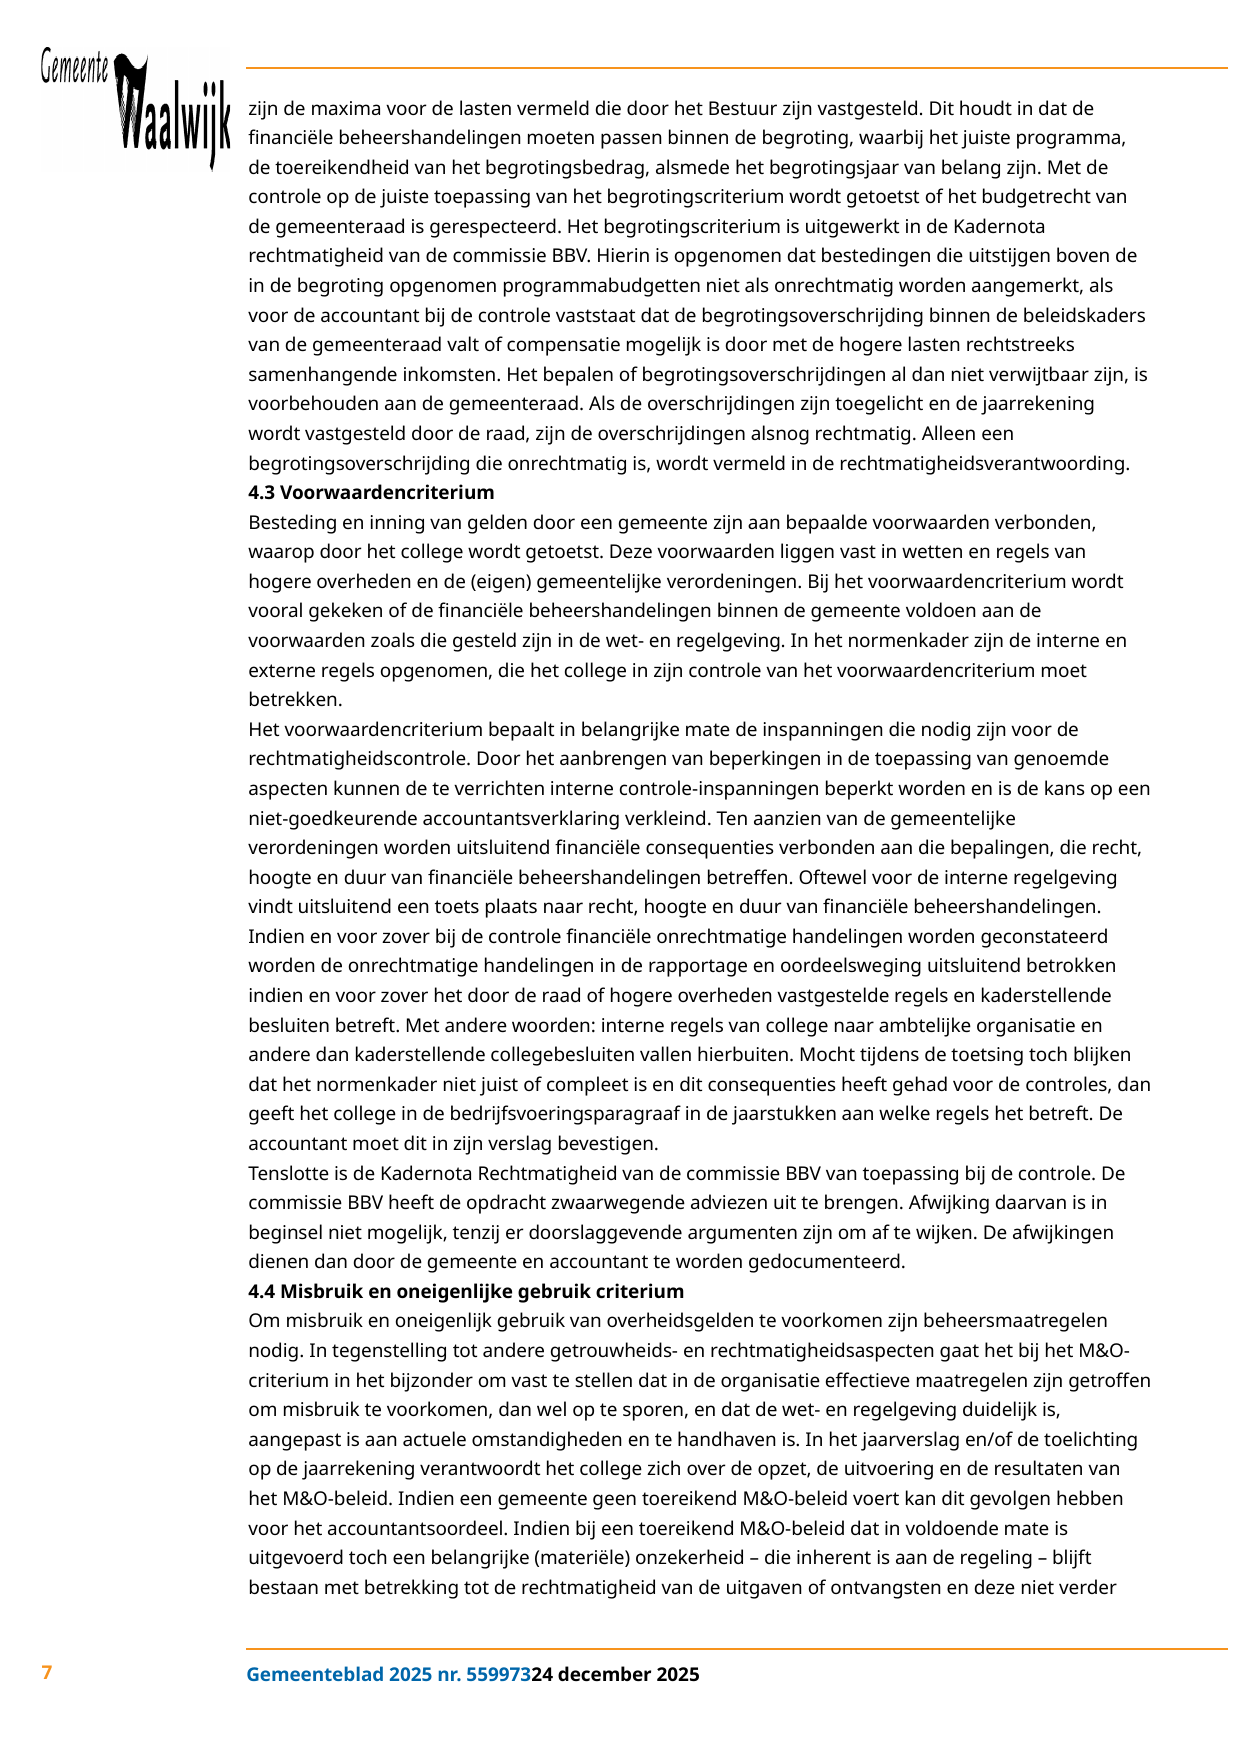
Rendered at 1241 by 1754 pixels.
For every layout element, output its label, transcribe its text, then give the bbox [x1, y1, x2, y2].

text 4.4 Misbruik en oneigenlijke gebruik criterium [248, 1278, 1152, 1304]
text Tenslotte is de Kadernota Rechtmatigheid van de commissie BBV van toepassing bij de controle. De commissie BBV heeft de opdracht zwaarwegende adviezen uit te brengen. Afwijking daarvan is in beginsel niet mogelijk, tenzij er doorslaggevende argumenten zijn om af te wijken. De afwijkingen dienen dan door de gemeente en accountant te worden gedocumenteerd. [248, 1160, 1152, 1274]
text Om misbruik en oneigenlijk gebruik van overheidsgelden te voorkomen zijn beheersmaatregelen nodig. In tegenstelling tot andere getrouwheids- en rechtmatigheidsaspecten gaat het bij het M&O-criterium in het bijzonder om vast te stellen dat in de organisatie effectieve maatregelen zijn getroffen om misbruik te voorkomen, dan wel op te sporen, en dat de wet- en regelgeving duidelijk is, aangepast is aan actuele omstandigheden en te handhaven is. In het jaarverslag en/of de toelichting op de jaarrekening verantwoordt het college zich over de opzet, de uitvoering en de resultaten van het M&O-beleid. Indien een gemeente geen toereikend M&O-beleid voert kan dit gevolgen hebben voor het accountantsoordeel. Indien bij een toereikend M&O-beleid dat in voldoende mate is uitgevoerd toch een belangrijke (materiële) onzekerheid – die inherent is aan de regeling – blijft bestaan met betrekking tot de rechtmatigheid van de uitgaven of ontvangsten en deze niet verder [248, 1308, 1152, 1600]
text Besteding en inning van gelden door een gemeente zijn aan bepaalde voorwaarden verbonden, waarop door het college wordt getoetst. Deze voorwaarden liggen vast in wetten en regels van hogere overheden en de (eigen) gemeentelijke verordeningen. Bij het voorwaardencriterium wordt vooral gekeken of de financiële beheershandelingen binnen de gemeente voldoen aan de voorwaarden zoals die gesteld zijn in de wet- en regelgeving. In het normenkader zijn de interne en externe regels opgenomen, die het college in zijn controle van het voorwaardencriterium moet betrekken. [248, 509, 1152, 712]
text Het voorwaardencriterium bepaalt in belangrijke mate de inspanningen die nodig zijn voor de rechtmatigheidscontrole. Door het aanbrengen van beperkingen in de toepassing van genoemde aspecten kunnen de te verrichten interne controle-inspanningen beperkt worden en is de kans op een niet-goedkeurende accountantsverklaring verkleind. Ten aanzien van de gemeentelijke verordeningen worden uitsluitend financiële consequenties verbonden aan die bepalingen, die recht, hoogte en duur van financiële beheershandelingen betreffen. Oftewel voor de interne regelgeving vindt uitsluitend een toets plaats naar recht, hoogte en duur van financiële beheershandelingen. [248, 716, 1152, 919]
text zijn de maxima voor de lasten vermeld die door het Bestuur zijn vastgesteld. Dit houdt in dat de financiële beheershandelingen moeten passen binnen de begroting, waarbij het juiste programma, de toereikendheid van het begrotingsbedrag, alsmede het begrotingsjaar van belang zijn. Met de controle op de juiste toepassing van het begrotingscriterium wordt getoetst of het budgetrecht van de gemeenteraad is gerespecteerd. Het begrotingscriterium is uitgewerkt in de Kadernota rechtmatigheid van de commissie BBV. Hierin is opgenomen dat bestedingen die uitstijgen boven de in de begroting opgenomen programmabudgetten niet als onrechtmatig worden aangemerkt, als voor de accountant bij de controle vaststaat dat de begrotingsoverschrijding binnen de beleidskaders van de gemeenteraad valt of compensatie mogelijk is door met de hogere lasten rechtstreeks samenhangende inkomsten. Het bepalen of begrotingsoverschrijdingen al dan niet verwijtbaar zijn, is voorbehouden aan de gemeenteraad. Als de overschrijdingen zijn toegelicht en de jaarrekening wordt vastgesteld door de raad, zijn de overschrijdingen alsnog rechtmatig. Alleen een begrotingsoverschrijding die onrechtmatig is, wordt vermeld in de rechtmatigheidsverantwoording. [248, 95, 1152, 476]
text 4.3 Voorwaardencriterium [248, 479, 1152, 505]
picture [41, 47, 231, 172]
text Indien en voor zover bij de controle financiële onrechtmatige handelingen worden geconstateerd worden de onrechtmatige handelingen in de rapportage en oordeelsweging uitsluitend betrokken indien en voor zover het door de raad of hogere overheden vastgestelde regels en kaderstellende besluiten betreft. Met andere woorden: interne regels van college naar ambtelijke organisatie en andere dan kaderstellende collegebesluiten vallen hierbuiten. Mocht tijdens de toetsing toch blijken dat het normenkader niet juist of compleet is en dit consequenties heeft gehad voor de controles, dan geeft het college in de bedrijfsvoeringsparagraaf in de jaarstukken aan welke regels het betreft. De accountant moet dit in zijn verslag bevestigen. [248, 923, 1152, 1156]
